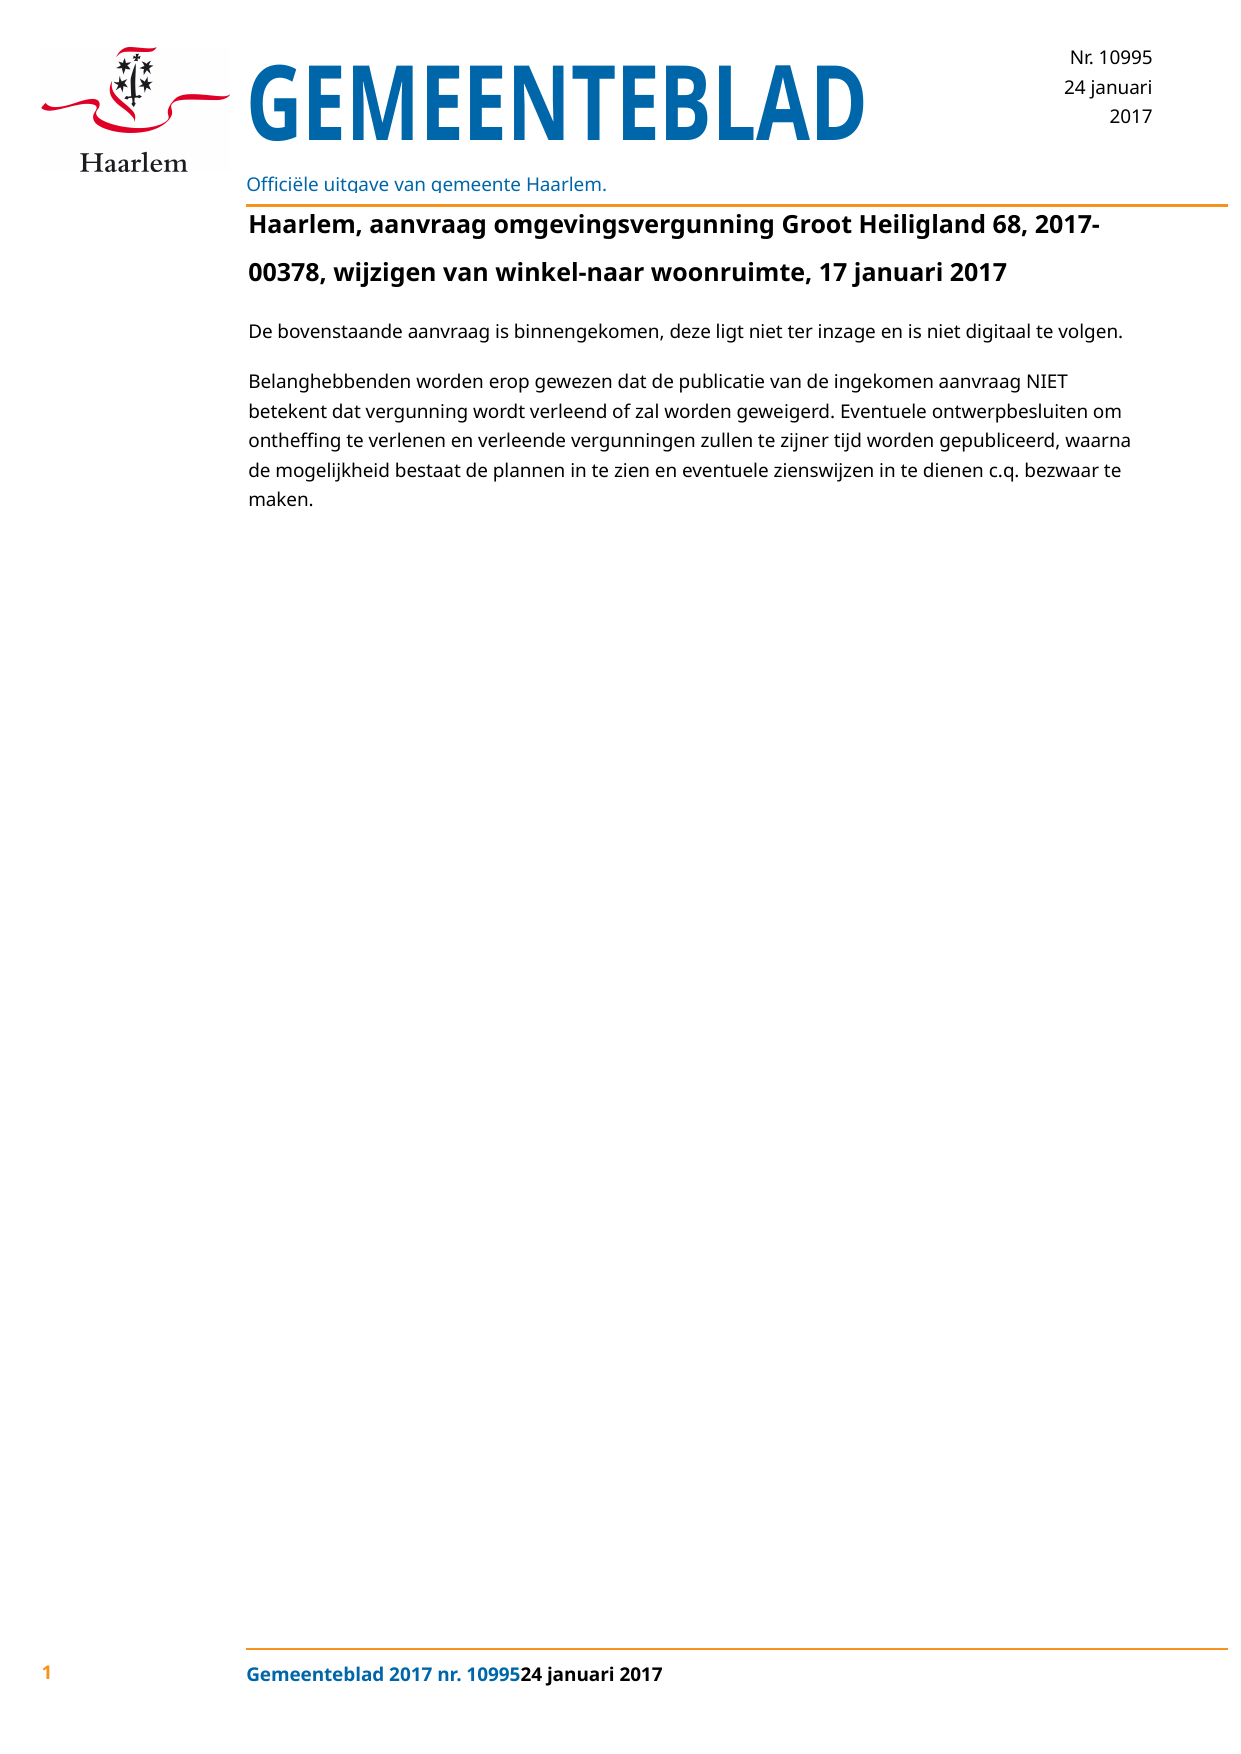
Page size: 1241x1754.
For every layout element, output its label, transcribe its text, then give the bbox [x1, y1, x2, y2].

text De bovenstaande aanvraag is binnengekomen, deze ligt niet ter inzage en is niet digitaal te volgen. [248, 318, 1152, 344]
text Belanghebbenden worden erop gewezen dat de publicatie van de ingekomen aanvraag NIET betekent dat vergunning wordt verleend of zal worden geweigerd. Eventuele ontwerpbesluiten om ontheffing te verlenen en verleende vergunningen zullen te zijner tijd worden gepubliceerd, waarna de mogelijkheid bestaat de plannen in te zien en eventuele zienswijzen in te dienen c.q. bezwaar te maken. [248, 368, 1152, 512]
text Haarlem, aanvraag omgevingsvergunning Groot Heiligland 68, 2017-00378, wijzigen van winkel-naar woonruimte, 17 januari 2017 [248, 207, 1152, 288]
picture [41, 47, 231, 172]
